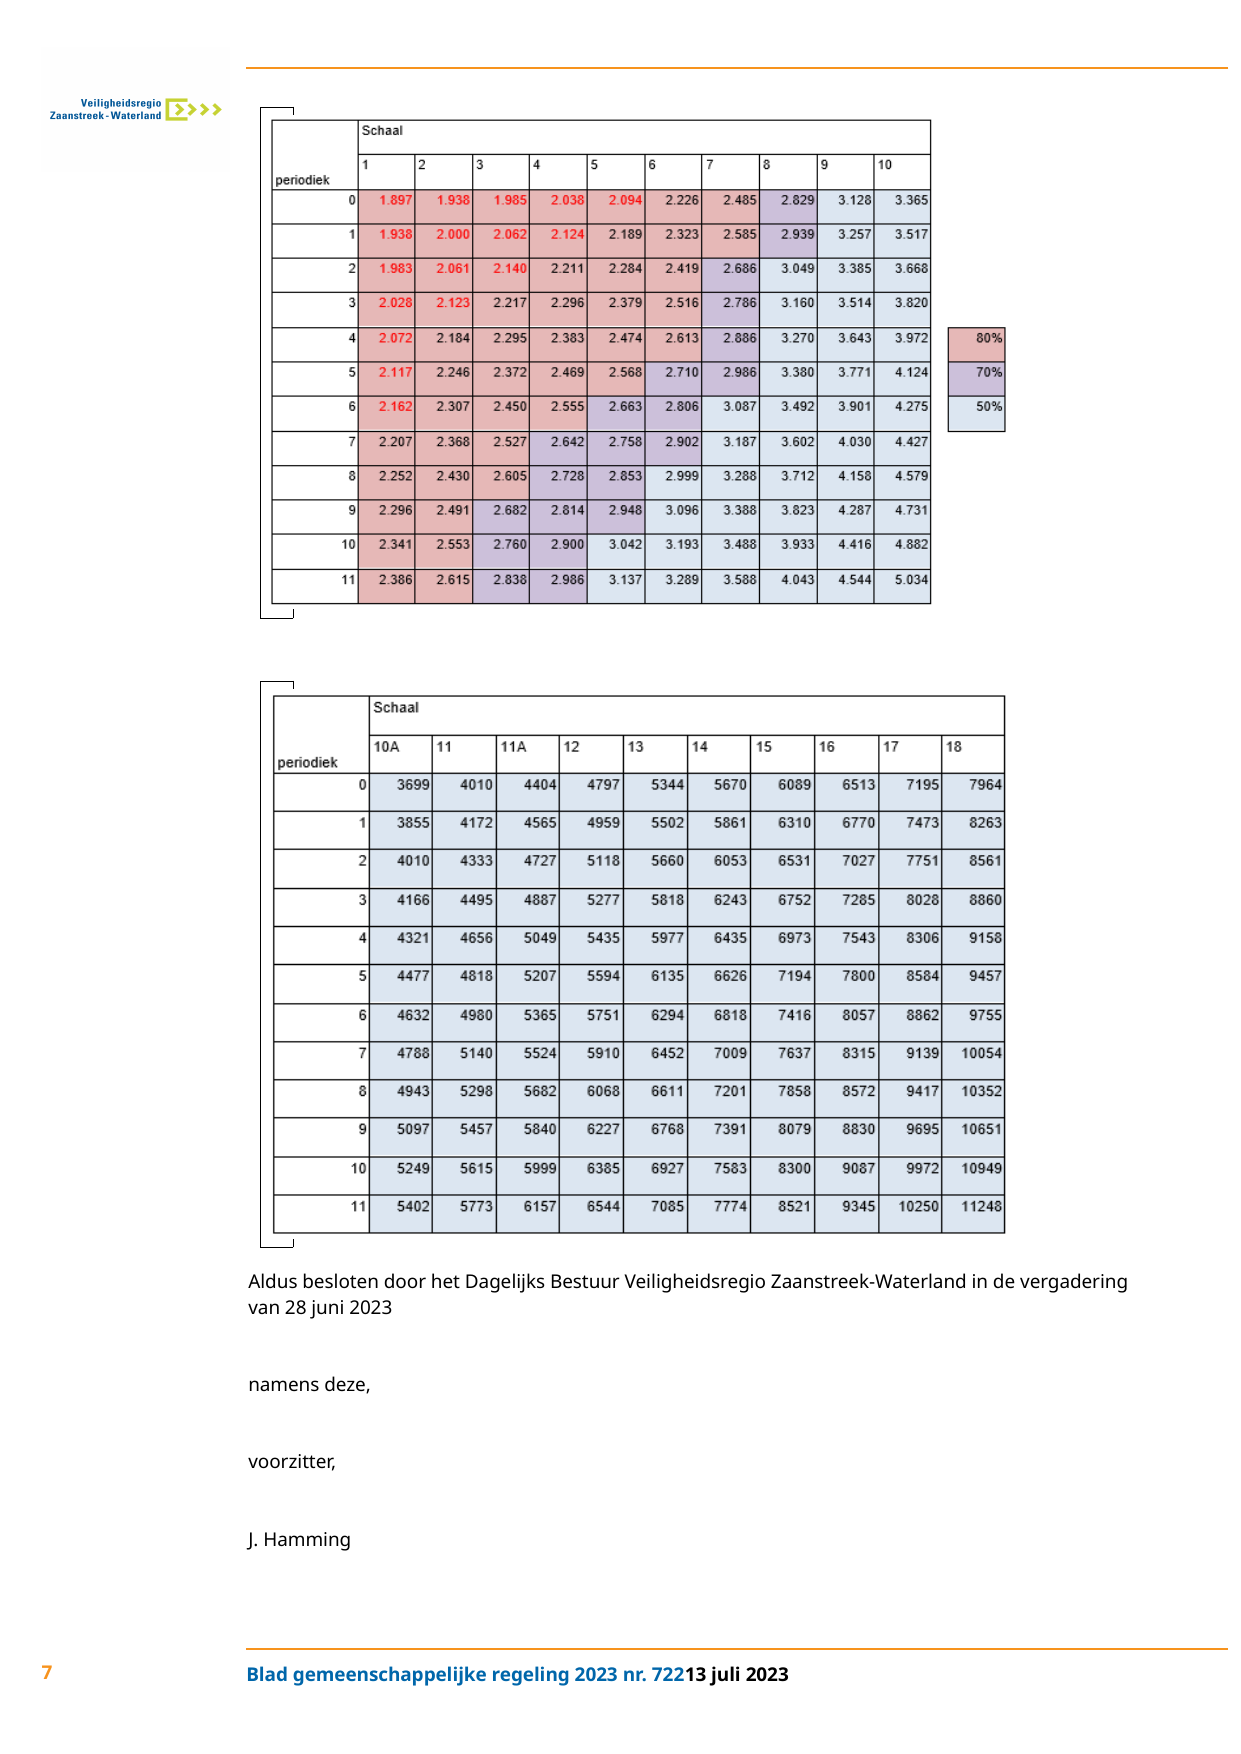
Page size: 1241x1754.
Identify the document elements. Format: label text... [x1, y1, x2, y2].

picture [268, 689, 1008, 1239]
picture [268, 115, 1008, 609]
text voorzitter, [248, 1448, 1152, 1474]
text J. Hamming [248, 1526, 1152, 1551]
text namens deze, [248, 1371, 1152, 1397]
text Aldus besloten door het Dagelijks Bestuur Veiligheidsregio Zaanstreek-Waterland in de vergadering van 28 juni 2023 [248, 1268, 1152, 1320]
picture [41, 47, 231, 172]
